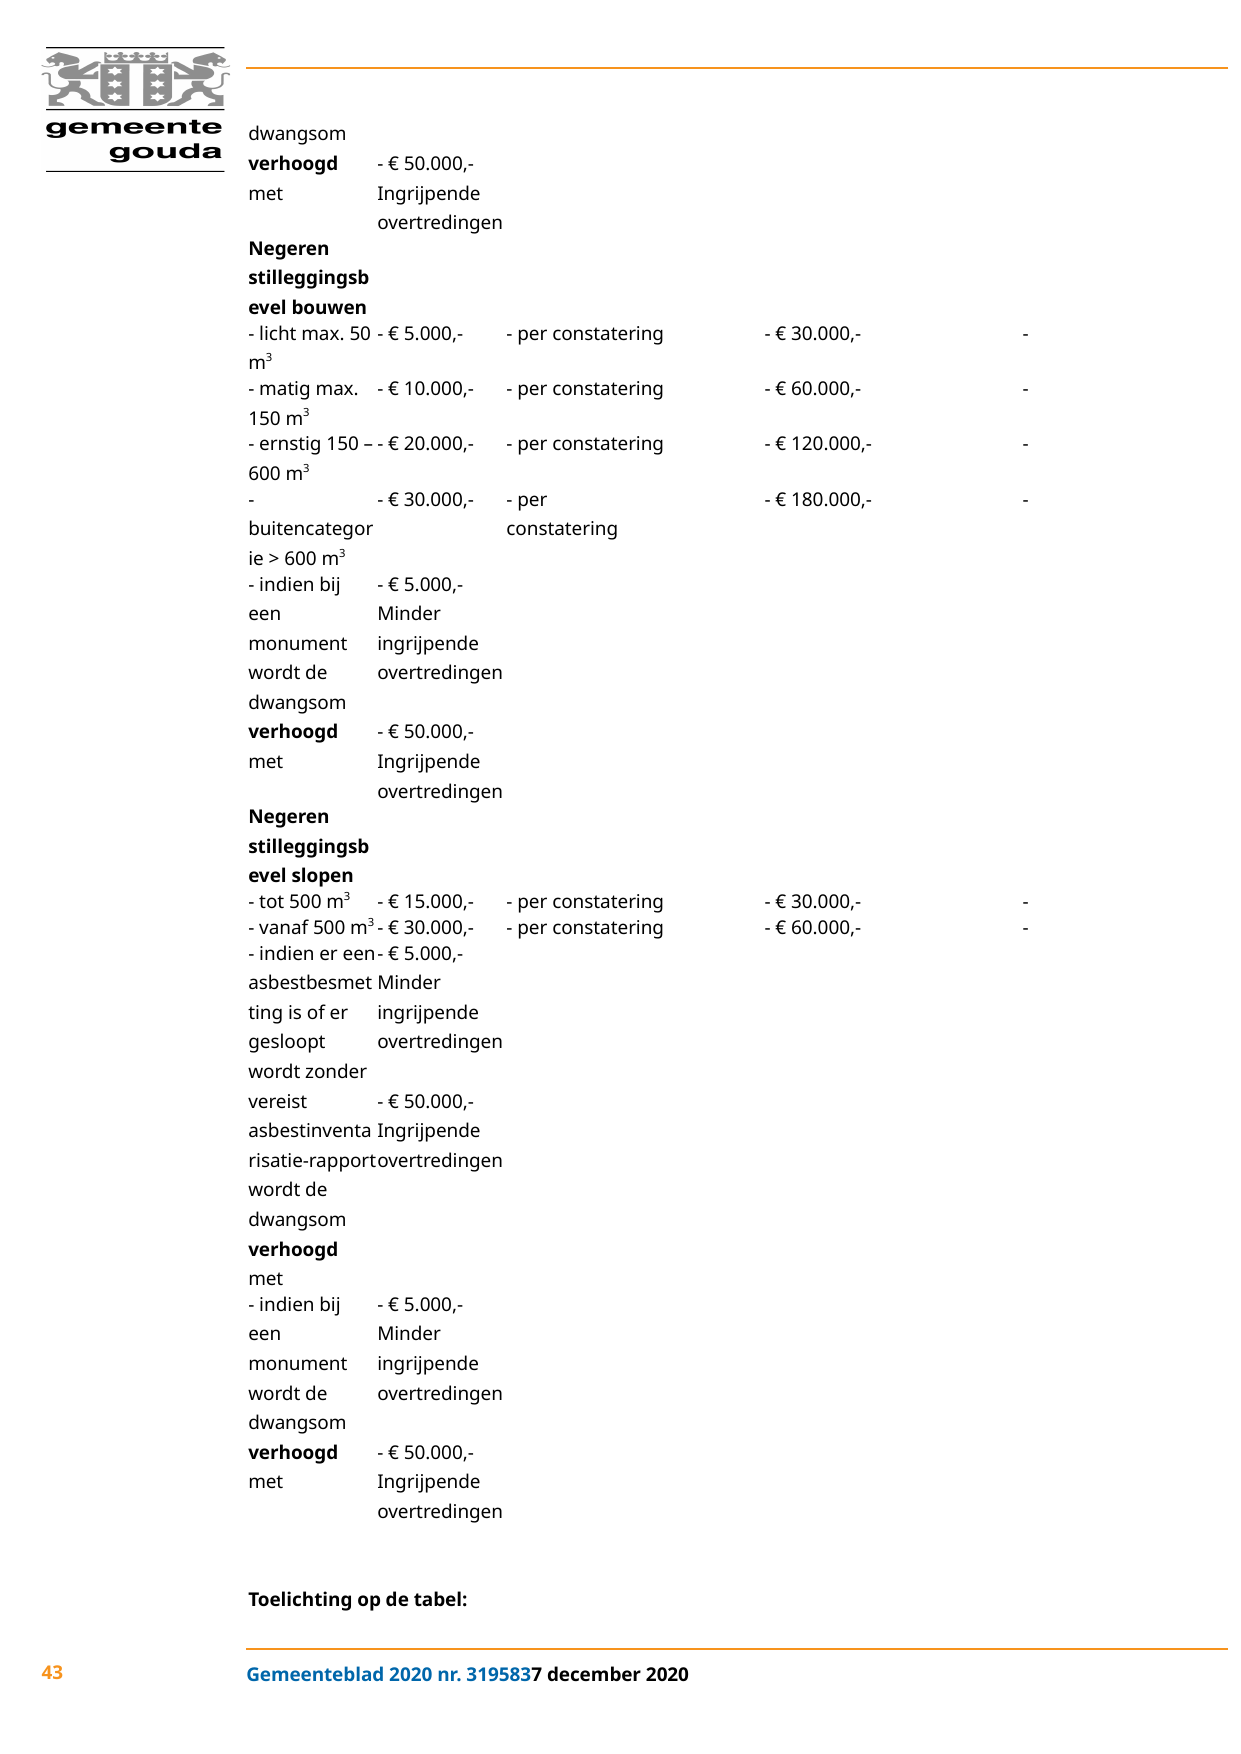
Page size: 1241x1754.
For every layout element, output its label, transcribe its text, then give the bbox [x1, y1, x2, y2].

table_cell - € 5.000,- [377, 320, 506, 375]
table_cell - licht max. 50 m3 [248, 320, 377, 375]
picture [41, 47, 231, 172]
table_cell - € 180.000,- [764, 486, 1022, 571]
table_header [377, 95, 506, 121]
table_cell - indien bij een monument wordt de dwangsom verhoogd met [248, 571, 377, 803]
table_cell - per constatering [506, 320, 764, 375]
table_cell - € 20.000,- [377, 431, 506, 486]
table_cell - € 5.000,- Minder ingrijpende overtredingen - € 50.000,- Ingrijpende overtredingen [377, 940, 506, 1291]
table_cell [506, 804, 764, 888]
table_cell - per constatering [506, 914, 764, 940]
table_cell [506, 940, 764, 1291]
table_cell Negeren stilleggingsbevel bouwen [248, 235, 377, 320]
table_cell - [1023, 320, 1152, 375]
table_cell - per constatering [506, 375, 764, 431]
table_cell [764, 235, 1022, 320]
table_cell [1023, 1291, 1152, 1524]
table_cell [1023, 571, 1152, 803]
table_cell - € 50.000,- Ingrijpende overtredingen [377, 121, 506, 235]
table_cell [764, 1291, 1022, 1524]
table_cell - buitencategorie > 600 m3 [248, 486, 377, 571]
table_cell - [764, 121, 1022, 235]
table_cell - € 60.000,- [764, 375, 1022, 431]
table_cell - [1023, 486, 1152, 571]
table_header [248, 95, 377, 121]
table_cell - € 5.000,- Minder ingrijpende overtredingen - € 50.000,- Ingrijpende overtredingen [377, 571, 506, 803]
table_cell [506, 235, 764, 320]
table_cell - ernstig 150 – 600 m3 [248, 431, 377, 486]
table_header [635, 95, 893, 121]
table_cell Negeren stilleggingsbevel slopen [248, 804, 377, 888]
table_cell [506, 1291, 764, 1524]
table_cell - € 60.000,- [764, 914, 1022, 940]
table_cell - € 15.000,- [377, 889, 506, 914]
table_cell [377, 804, 506, 888]
table_cell - tot 500 m3 [248, 889, 377, 914]
table_cell [377, 235, 506, 320]
table_cell [764, 940, 1022, 1291]
table_header [506, 95, 635, 121]
table_cell - € 120.000,- [764, 431, 1022, 486]
table_cell [1023, 940, 1152, 1291]
table_cell - indien bij een monument wordt de dwangsom verhoogd met [248, 1291, 377, 1524]
table_cell [1023, 235, 1152, 320]
table_cell - [1023, 889, 1152, 914]
table_cell - € 30.000,- [764, 889, 1022, 914]
table_cell [1023, 121, 1152, 235]
table_cell - matig max. 150 m3 [248, 375, 377, 431]
table_cell - € 30.000,- [377, 486, 506, 571]
table_cell - € 5.000,- Minder ingrijpende overtredingen - € 50.000,- Ingrijpende overtredingen [377, 1291, 506, 1524]
table_cell [764, 804, 1022, 888]
table_header [894, 95, 1152, 121]
table_cell - per constatering [506, 431, 764, 486]
table_cell - indien er een asbestbesmetting is of er gesloopt wordt zonder vereist asbestinventarisatie-rapport wordt de dwangsom verhoogd met [248, 940, 377, 1291]
table_cell - € 30.000,- [377, 914, 506, 940]
table_cell - [1023, 431, 1152, 486]
table_cell - € 30.000,- [764, 320, 1022, 375]
table_cell [764, 571, 1022, 803]
table_cell [506, 571, 764, 803]
table_cell - per constatering [506, 486, 764, 571]
table_cell - [1023, 375, 1152, 431]
table_cell [1023, 804, 1152, 888]
text Toelichting op de tabel: [248, 1586, 1152, 1612]
table_cell - € 10.000,- [377, 375, 506, 431]
table_cell - per constatering [506, 889, 764, 914]
table_cell - vanaf 500 m3 [248, 914, 377, 940]
table_cell dwangsom verhoogd met [248, 121, 377, 235]
table_cell - [1023, 914, 1152, 940]
table_cell [506, 121, 764, 235]
